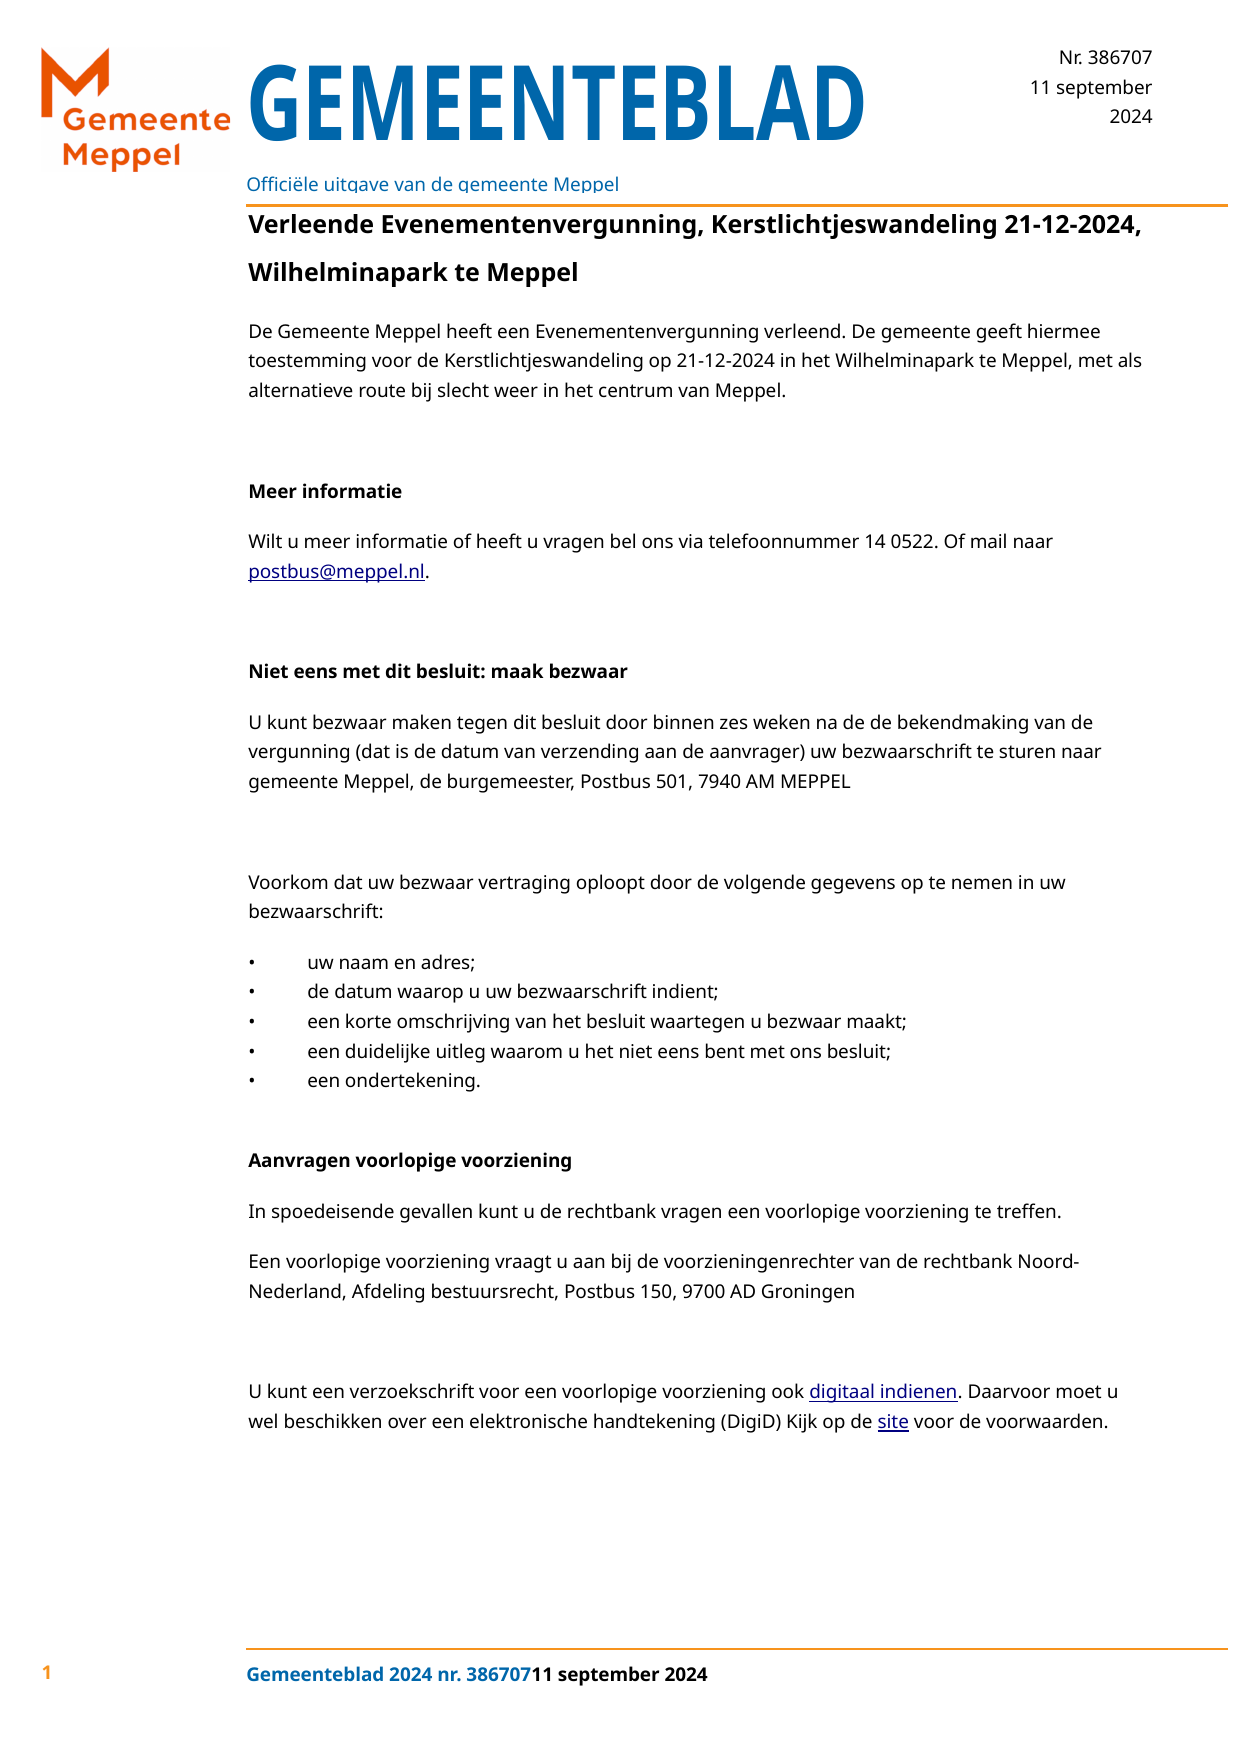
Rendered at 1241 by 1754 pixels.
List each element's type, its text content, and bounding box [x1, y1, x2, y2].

list uw naam en adres; [248, 949, 1152, 975]
picture [41, 47, 231, 172]
text In spoedeisende gevallen kunt u de rechtbank vragen een voorlopige voorziening te treffen. [248, 1198, 1152, 1224]
text Aanvragen voorlopige voorziening [248, 1147, 1152, 1173]
text U kunt bezwaar maken tegen dit besluit door binnen zes weken na de de bekendmaking van de vergunning (dat is de datum van verzending aan de aanvrager) uw bezwaarschrift te sturen naar gemeente Meppel, de burgemeester, Postbus 501, 7940 AM MEPPEL [248, 709, 1152, 794]
text Meer informatie [248, 478, 1152, 504]
text Een voorlopige voorziening vraagt u aan bij de voorzieningenrechter van de rechtbank Noord-Nederland, Afdeling bestuursrecht, Postbus 150, 9700 AD Groningen [248, 1248, 1152, 1304]
list een ondertekening. [248, 1067, 1152, 1093]
list een duidelijke uitleg waarom u het niet eens bent met ons besluit; [248, 1038, 1152, 1064]
list de datum waarop u uw bezwaarschrift indient; [248, 979, 1152, 1004]
text Voorkom dat uw bezwaar vertraging oploopt door de volgende gegevens op te nemen in uw bezwaarschrift: [248, 869, 1152, 924]
text U kunt een verzoekschrift voor een voorlopige voorziening ook digitaal indienen. Daarvoor moet u wel beschikken over een elektronische handtekening (DigiD) Kijk op de site voor de voorwaarden. [248, 1379, 1152, 1434]
text De Gemeente Meppel heeft een Evenementenvergunning verleend. De gemeente geeft hiermee toestemming voor de Kerstlichtjeswandeling op 21-12-2024 in het Wilhelminapark te Meppel, met als alternatieve route bij slecht weer in het centrum van Meppel. [248, 318, 1152, 403]
text Verleende Evenementenvergunning, Kerstlichtjeswandeling 21-12-2024, Wilhelminapark te Meppel [248, 207, 1152, 288]
list een korte omschrijving van het besluit waartegen u bezwaar maakt; [248, 1008, 1152, 1034]
text Niet eens met dit besluit: maak bezwaar [248, 659, 1152, 684]
text Wilt u meer informatie of heeft u vragen bel ons via telefoonnummer 14 0522. Of mail naar postbus@meppel.nl. [248, 528, 1152, 584]
